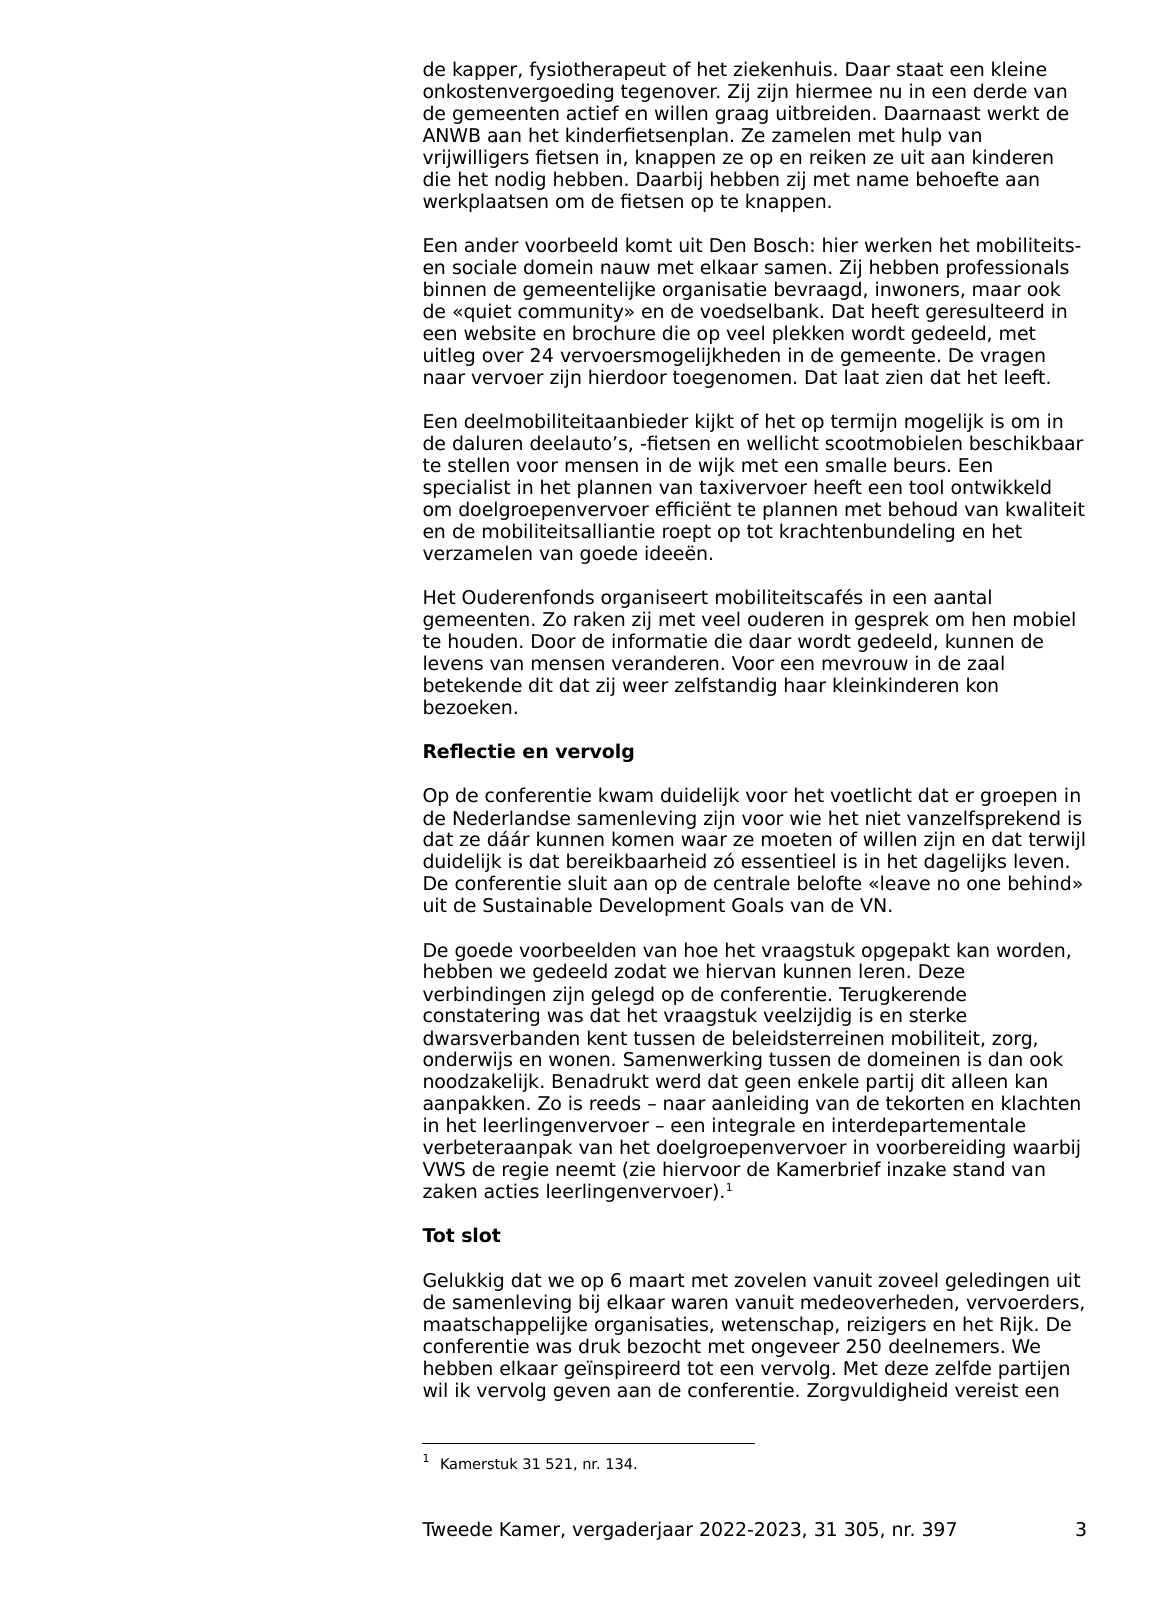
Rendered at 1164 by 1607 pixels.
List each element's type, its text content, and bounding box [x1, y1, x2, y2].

text Een deelmobiliteitaanbieder kijkt of het op termijn mogelijk is om in de daluren deelauto’s, -fietsen en wellicht scootmobielen beschikbaar te stellen voor mensen in de wijk met een smalle beurs. Een specialist in het plannen van taxivervoer heeft een tool ontwikkeld om doelgroepenvervoer efficiënt te plannen met behoud van kwaliteit en de mobiliteitsalliantie roept op tot krachtenbundeling en het verzamelen van goede ideeën. [422, 411, 1087, 565]
text Op de conferentie kwam duidelijk voor het voetlicht dat er groepen in de Nederlandse samenleving zijn voor wie het niet vanzelfsprekend is dat ze dáár kunnen komen waar ze moeten of willen zijn en dat terwijl duidelijk is dat bereikbaarheid zó essentieel is in het dagelijks leven. De conferentie sluit aan op de centrale belofte «leave no one behind» uit de Sustainable Development Goals van de VN. [422, 785, 1087, 917]
text Kamerstuk 31 521, nr. 134. [422, 1452, 1087, 1474]
text Gelukkig dat we op 6 maart met zovelen vanuit zoveel geledingen uit de samenleving bij elkaar waren vanuit medeoverheden, vervoerders, maatschappelijke organisaties, wetenschap, reizigers en het Rijk. De conferentie was druk bezocht met ongeveer 250 deelnemers. We hebben elkaar geïnspireerd tot een vervolg. Met deze zelfde partijen wil ik vervolg geven aan de conferentie. Zorgvuldigheid vereist een [422, 1269, 1087, 1401]
text Een ander voorbeeld komt uit Den Bosch: hier werken het mobiliteits- en sociale domein nauw met elkaar samen. Zij hebben professionals binnen de gemeentelijke organisatie bevraagd, inwoners, maar ook de «quiet community» en de voedselbank. Dat heeft geresulteerd in een website en brochure die op veel plekken wordt gedeeld, met uitleg over 24 vervoersmogelijkheden in de gemeente. De vragen naar vervoer zijn hierdoor toegenomen. Dat laat zien dat het leeft. [422, 235, 1087, 389]
text de kapper, fysiotherapeut of het ziekenhuis. Daar staat een kleine onkostenvergoeding tegenover. Zij zijn hiermee nu in een derde van de gemeenten actief en willen graag uitbreiden. Daarnaast werkt de ANWB aan het kinderfietsenplan. Ze zamelen met hulp van vrijwilligers fietsen in, knappen ze op en reiken ze uit aan kinderen die het nodig hebben. Daarbij hebben zij met name behoefte aan werkplaatsen om de fietsen op te knappen. [422, 59, 1087, 213]
subtitle Tot slot [422, 1225, 1087, 1247]
text De goede voorbeelden van hoe het vraagstuk opgepakt kan worden, hebben we gedeeld zodat we hiervan kunnen leren. Deze verbindingen zijn gelegd op de conferentie. Terugkerende constatering was dat het vraagstuk veelzijdig is en sterke dwarsverbanden kent tussen de beleidsterreinen mobiliteit, zorg, onderwijs en wonen. Samenwerking tussen de domeinen is dan ook noodzakelijk. Benadrukt werd dat geen enkele partij dit alleen kan aanpakken. Zo is reeds – naar aanleiding van de tekorten en klachten in het leerlingenvervoer – een integrale en interdepartementale verbeteraanpak van het doelgroepenvervoer in voorbereiding waarbij VWS de regie neemt (zie hiervoor de Kamerbrief inzake stand van zaken acties leerlingenvervoer). [422, 939, 1087, 1203]
text Het Ouderenfonds organiseert mobiliteitscafés in een aantal gemeenten. Zo raken zij met veel ouderen in gesprek om hen mobiel te houden. Door de informatie die daar wordt gedeeld, kunnen de levens van mensen veranderen. Voor een mevrouw in de zaal betekende dit dat zij weer zelfstandig haar kleinkinderen kon bezoeken. [422, 587, 1087, 719]
subtitle Reflectie en vervolg [422, 741, 1087, 763]
